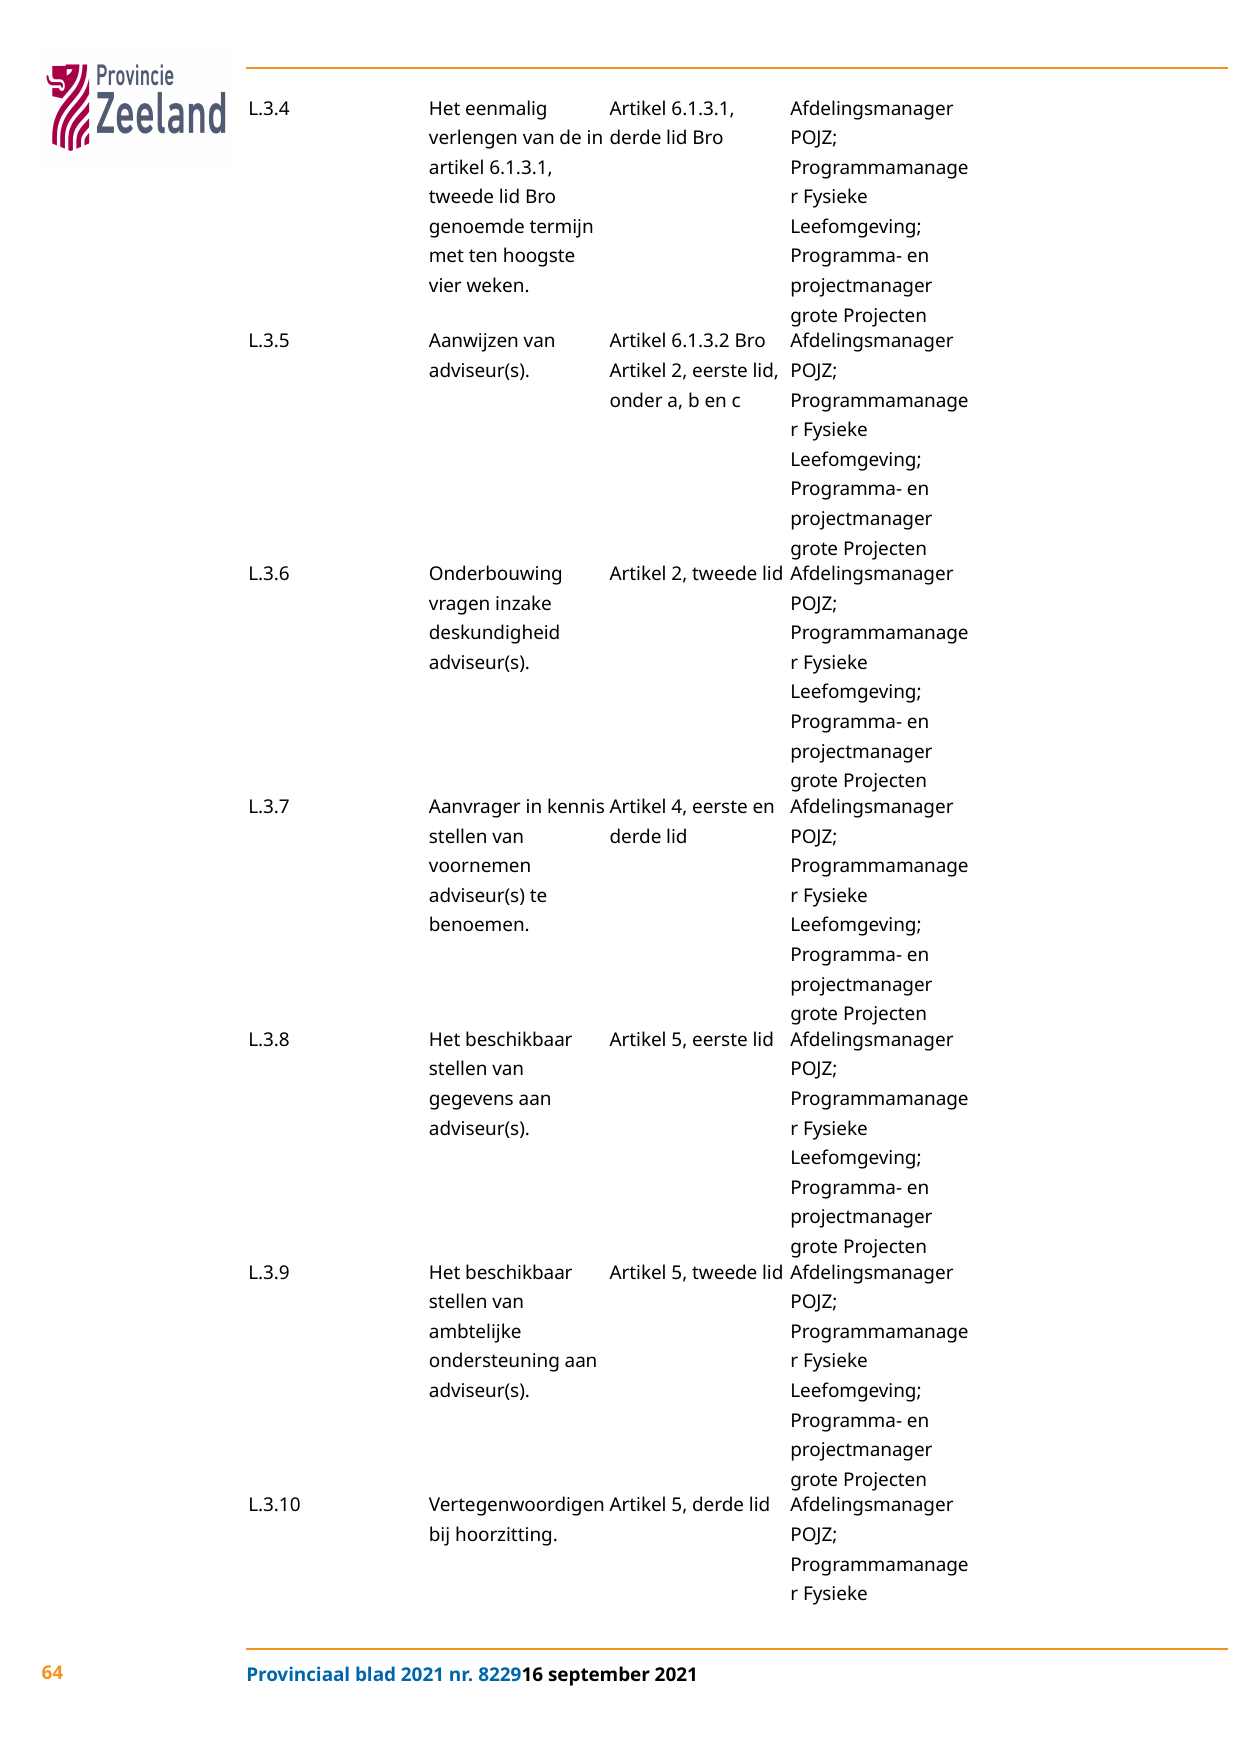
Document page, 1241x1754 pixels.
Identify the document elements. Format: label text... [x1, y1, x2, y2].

table_cell [971, 328, 1152, 560]
table_cell Vertegenwoordigen bij hoorzitting. [429, 1492, 609, 1606]
table_cell [971, 95, 1152, 328]
table_cell Onderbouwing vragen inzake deskundigheid adviseur(s). [429, 560, 609, 793]
table_cell Artikel 5, tweede lid [609, 1259, 790, 1492]
table_cell Aanvrager in kennis stellen van voornemen adviseur(s) te benoemen. [429, 793, 609, 1026]
table_cell Artikel 5, derde lid [609, 1492, 790, 1606]
table_cell L.3.6 [248, 560, 429, 793]
table_cell [971, 793, 1152, 1026]
table_cell [971, 1026, 1152, 1259]
table_cell Afdelingsmanager POJZ; Programmamanager Fysieke Leefomgeving; Programma- en projectmanager grote Projecten [790, 328, 971, 560]
table_cell Afdelingsmanager POJZ; Programmamanager Fysieke Leefomgeving; Programma- en projectmanager grote Projecten [790, 560, 971, 793]
table_cell [971, 560, 1152, 793]
table_cell Aanwijzen van adviseur(s). [429, 328, 609, 560]
table_cell Afdelingsmanager POJZ; Programmamanager Fysieke Leefomgeving; Programma- en projectmanager grote Projecten [790, 1026, 971, 1259]
picture [41, 47, 231, 172]
table_cell Afdelingsmanager POJZ; Programmamanager Fysieke Leefomgeving; Programma- en projectmanager grote Projecten [790, 95, 971, 328]
table_cell Het beschikbaar stellen van ambtelijke ondersteuning aan adviseur(s). [429, 1259, 609, 1492]
table_cell Artikel 4, eerste en derde lid [609, 793, 790, 1026]
table_cell L.3.5 [248, 328, 429, 560]
table_cell Afdelingsmanager POJZ; Programmamanager Fysieke Leefomgeving; Programma- en projectmanager grote Projecten [790, 793, 971, 1026]
table_cell Artikel 6.1.3.2 Bro Artikel 2, eerste lid, onder a, b en c [609, 328, 790, 560]
table_cell Artikel 6.1.3.1, derde lid Bro [609, 95, 790, 328]
table_cell Artikel 2, tweede lid [609, 560, 790, 793]
table_cell L.3.4 [248, 95, 429, 328]
table_cell L.3.10 [248, 1492, 429, 1606]
table_cell [971, 1259, 1152, 1492]
table_cell L.3.8 [248, 1026, 429, 1259]
table_cell Artikel 5, eerste lid [609, 1026, 790, 1259]
table_cell Het eenmalig verlengen van de in artikel 6.1.3.1, tweede lid Bro genoemde termijn met ten hoogste vier weken. [429, 95, 609, 328]
table_cell Afdelingsmanager POJZ; Programmamanager Fysieke Leefomgeving; Programma- en projectmanager grote Projecten [790, 1259, 971, 1492]
table_cell [971, 1492, 1152, 1606]
table_cell L.3.7 [248, 793, 429, 1026]
table_cell Afdelingsmanager POJZ; Programmamanager Fysieke [790, 1492, 971, 1606]
table_cell L.3.9 [248, 1259, 429, 1492]
table_cell Het beschikbaar stellen van gegevens aan adviseur(s). [429, 1026, 609, 1259]
